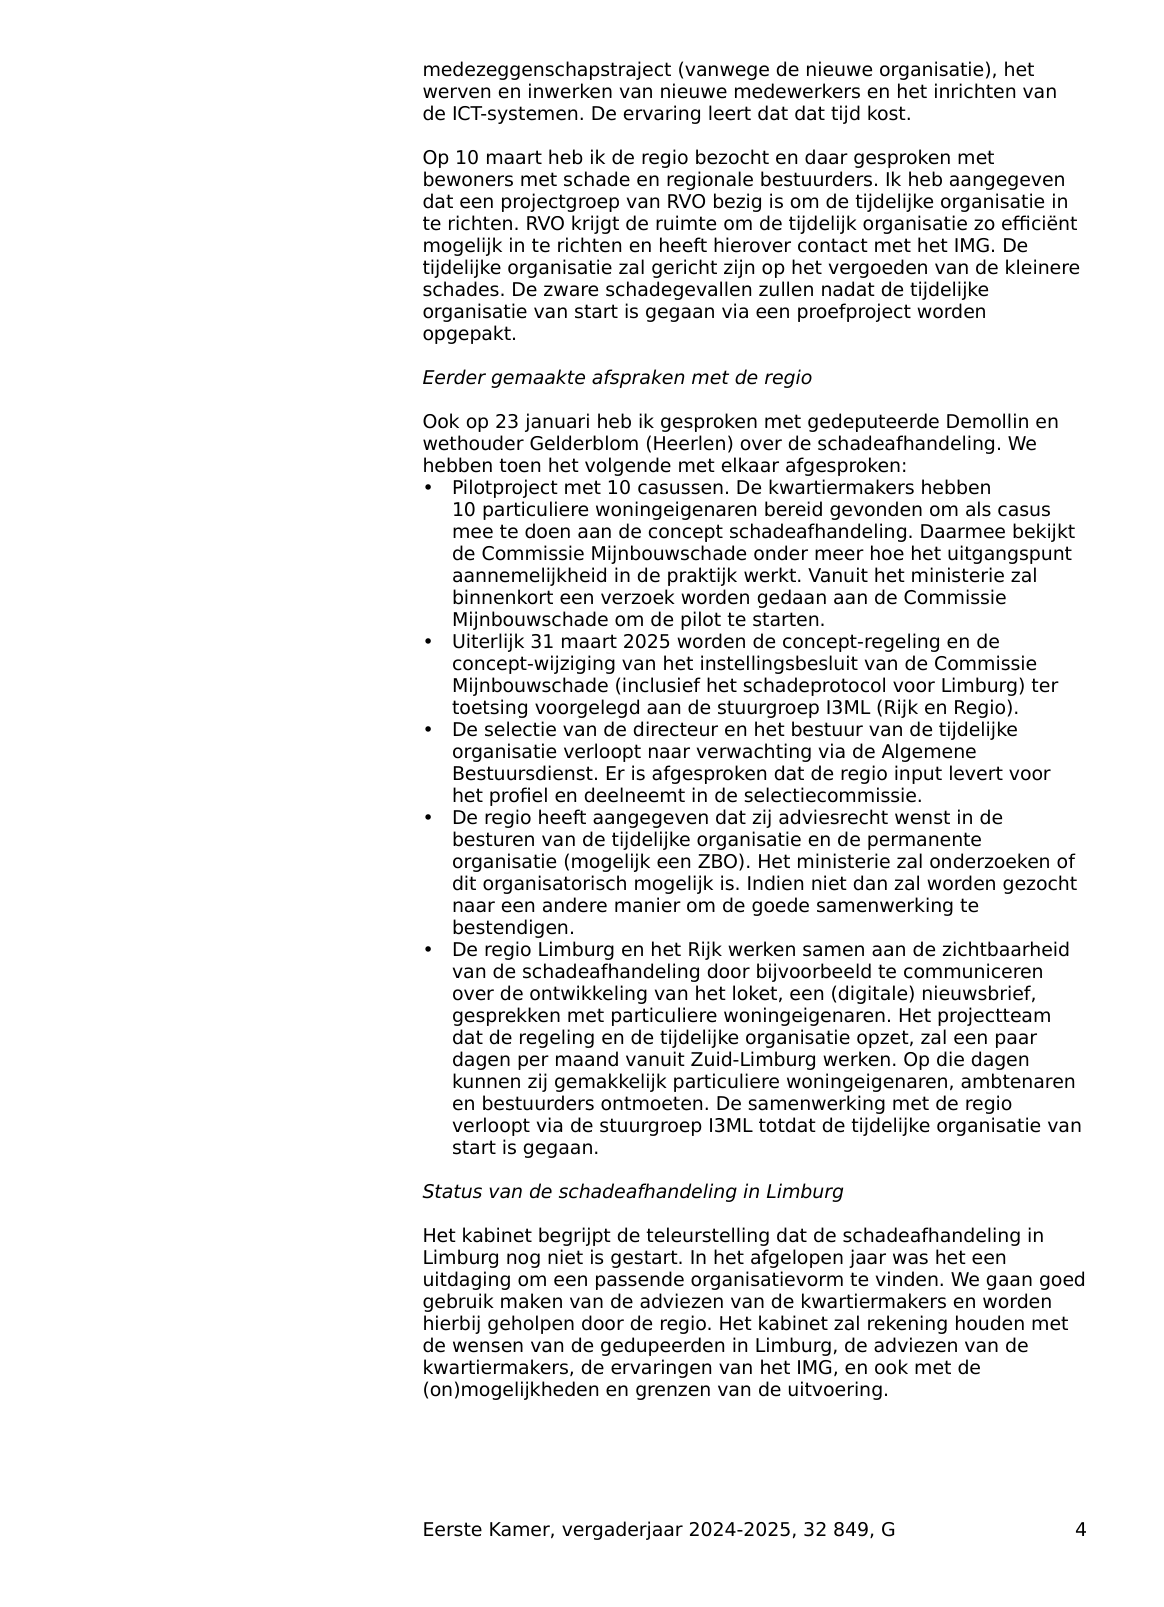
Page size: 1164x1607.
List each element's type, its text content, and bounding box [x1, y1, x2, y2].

text • Uiterlijk 31 maart 2025 worden de concept-regeling en de concept-wijziging van het instellingsbesluit van de Commissie Mijnbouwschade (inclusief het schadeprotocol voor Limburg) ter toetsing voorgelegd aan de stuurgroep I3ML (Rijk en Regio). [422, 631, 1087, 719]
text • De regio heeft aangegeven dat zij adviesrecht wenst in de besturen van de tijdelijke organisatie en de permanente organisatie (mogelijk een ZBO). Het ministerie zal onderzoeken of dit organisatorisch mogelijk is. Indien niet dan zal worden gezocht naar een andere manier om de goede samenwerking te bestendigen. [422, 807, 1087, 939]
subtitle Status van de schadeafhandeling in Limburg [422, 1181, 1087, 1203]
text Het kabinet begrijpt de teleurstelling dat de schadeafhandeling in Limburg nog niet is gestart. In het afgelopen jaar was het een uitdaging om een passende organisatievorm te vinden. We gaan goed gebruik maken van de adviezen van de kwartiermakers en worden hierbij geholpen door de regio. Het kabinet zal rekening houden met de wensen van de gedupeerden in Limburg, de adviezen van de kwartiermakers, de ervaringen van het IMG, en ook met de (on)mogelijkheden en grenzen van de uitvoering. [422, 1225, 1087, 1401]
text medezeggenschapstraject (vanwege de nieuwe organisatie), het werven en inwerken van nieuwe medewerkers en het inrichten van de ICT-systemen. De ervaring leert dat dat tijd kost. [422, 59, 1087, 125]
text • De selectie van de directeur en het bestuur van de tijdelijke organisatie verloopt naar verwachting via de Algemene Bestuursdienst. Er is afgesproken dat de regio input levert voor het profiel en deelneemt in de selectiecommissie. [422, 719, 1087, 807]
text Ook op 23 januari heb ik gesproken met gedeputeerde Demollin en wethouder Gelderblom (Heerlen) over de schadeafhandeling. We hebben toen het volgende met elkaar afgesproken: [422, 411, 1087, 477]
text Op 10 maart heb ik de regio bezocht en daar gesproken met bewoners met schade en regionale bestuurders. Ik heb aangegeven dat een projectgroep van RVO bezig is om de tijdelijke organisatie in te richten. RVO krijgt de ruimte om de tijdelijk organisatie zo efficiënt mogelijk in te richten en heeft hierover contact met het IMG. De tijdelijke organisatie zal gericht zijn op het vergoeden van de kleinere schades. De zware schadegevallen zullen nadat de tijdelijke organisatie van start is gegaan via een proefproject worden opgepakt. [422, 147, 1087, 345]
subtitle Eerder gemaakte afspraken met de regio [422, 367, 1087, 389]
text • De regio Limburg en het Rijk werken samen aan de zichtbaarheid van de schadeafhandeling door bijvoorbeeld te communiceren over de ontwikkeling van het loket, een (digitale) nieuwsbrief, gesprekken met particuliere woningeigenaren. Het projectteam dat de regeling en de tijdelijke organisatie opzet, zal een paar dagen per maand vanuit Zuid-Limburg werken. Op die dagen kunnen zij gemakkelijk particuliere woningeigenaren, ambtenaren en bestuurders ontmoeten. De samenwerking met de regio verloopt via de stuurgroep I3ML totdat de tijdelijke organisatie van start is gegaan. [422, 939, 1087, 1159]
text • Pilotproject met 10 casussen. De kwartiermakers hebben 10 particuliere woningeigenaren bereid gevonden om als casus mee te doen aan de concept schadeafhandeling. Daarmee bekijkt de Commissie Mijnbouwschade onder meer hoe het uitgangspunt aannemelijkheid in de praktijk werkt. Vanuit het ministerie zal binnenkort een verzoek worden gedaan aan de Commissie Mijnbouwschade om de pilot te starten. [422, 477, 1087, 631]
